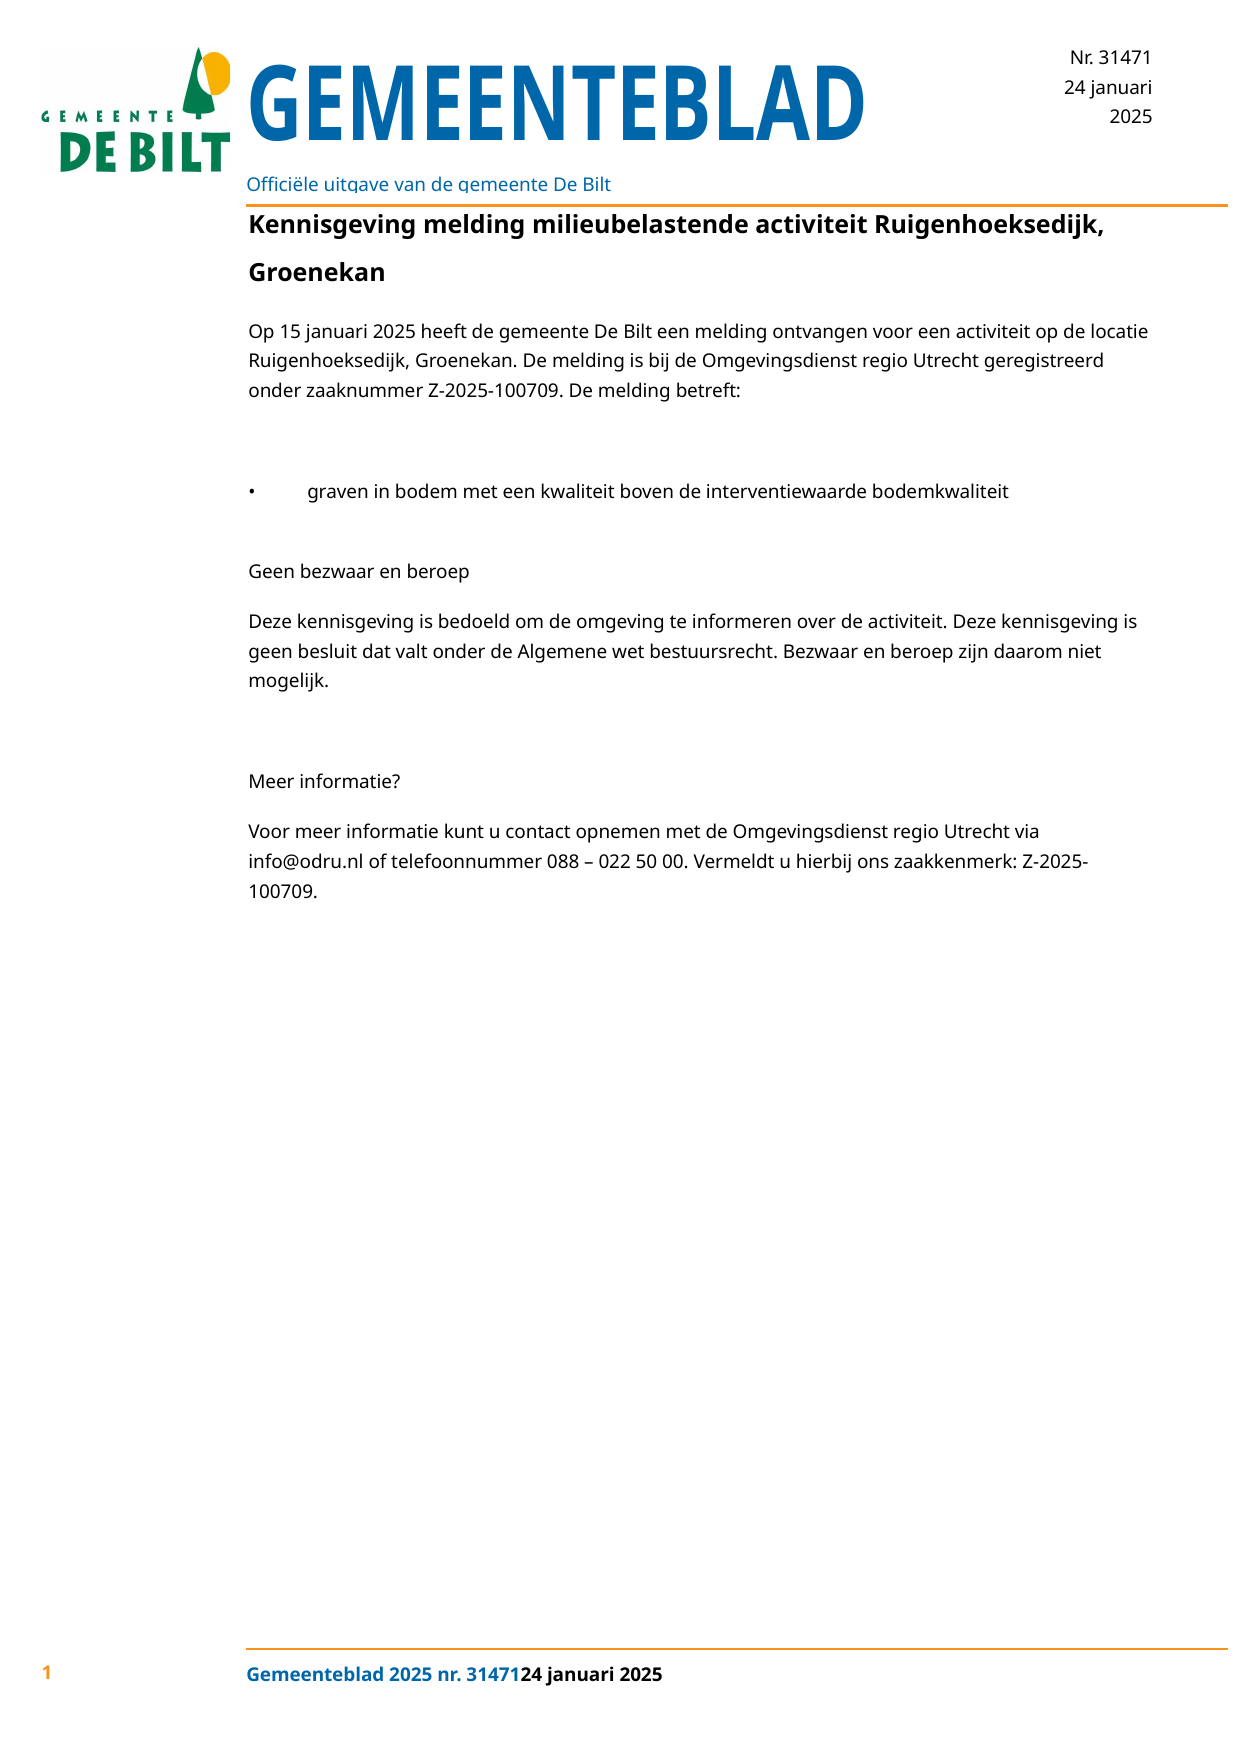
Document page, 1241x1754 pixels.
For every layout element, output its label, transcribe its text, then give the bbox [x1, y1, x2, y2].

text Kennisgeving melding milieubelastende activiteit Ruigenhoeksedijk, Groenekan [248, 207, 1152, 288]
picture [41, 47, 231, 172]
text Deze kennisgeving is bedoeld om de omgeving te informeren over de activiteit. Deze kennisgeving is geen besluit dat valt onder de Algemene wet bestuursrecht. Bezwaar en beroep zijn daarom niet mogelijk. [248, 608, 1152, 693]
text Voor meer informatie kunt u contact opnemen met de Omgevingsdienst regio Utrecht via info@odru.nl of telefoonnummer 088 – 022 50 00. Vermeldt u hierbij ons zaakkenmerk: Z-2025-100709. [248, 819, 1152, 904]
list graven in bodem met een kwaliteit boven de interventiewaarde bodemkwaliteit [248, 478, 1152, 504]
text Meer informatie? [248, 768, 1152, 794]
text Geen bezwaar en beroep [248, 558, 1152, 584]
text Op 15 januari 2025 heeft de gemeente De Bilt een melding ontvangen voor een activiteit op de locatie Ruigenhoeksedijk, Groenekan. De melding is bij de Omgevingsdienst regio Utrecht geregistreerd onder zaaknummer Z-2025-100709. De melding betreft: [248, 318, 1152, 403]
